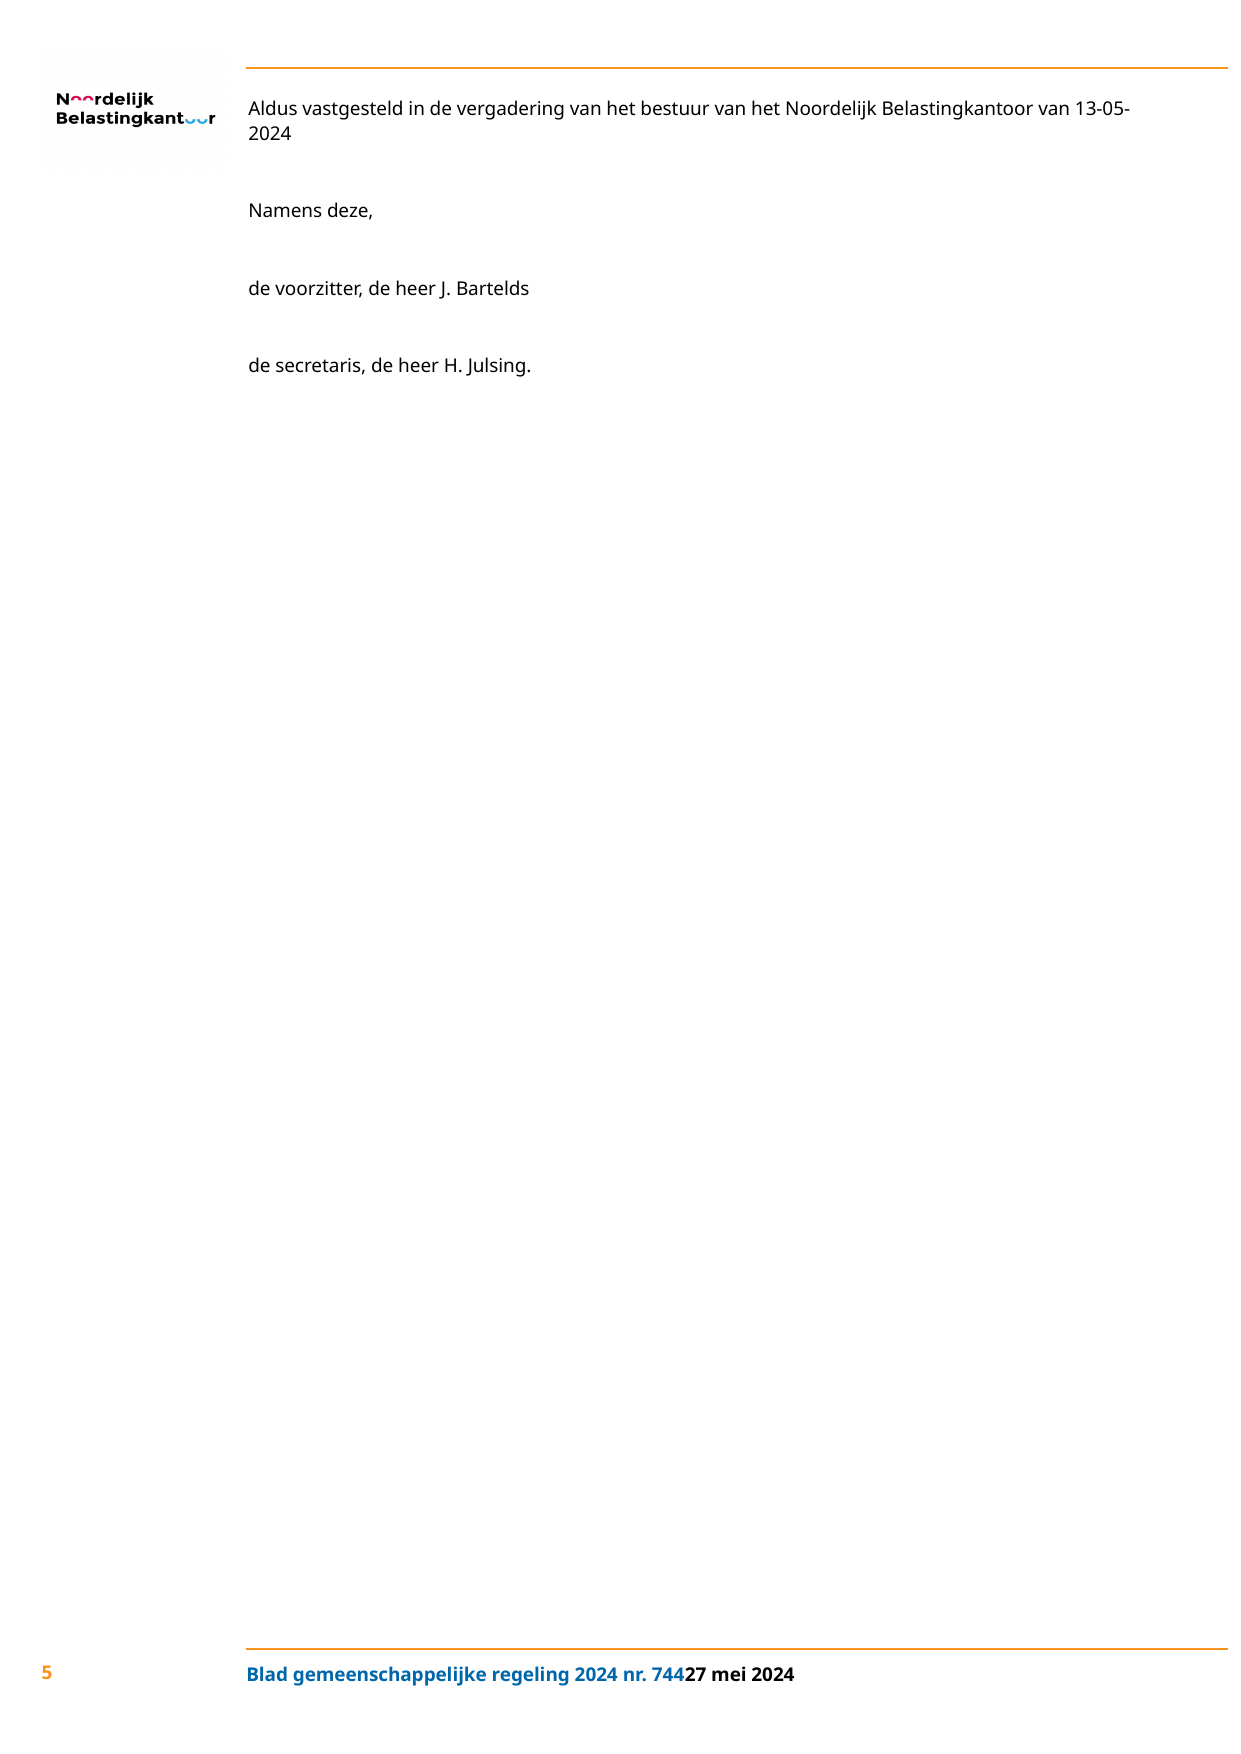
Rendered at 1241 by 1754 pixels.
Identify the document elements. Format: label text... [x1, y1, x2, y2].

text Aldus vastgesteld in de vergadering van het bestuur van het Noordelijk Belastingkantoor van 13-05-2024 [248, 95, 1152, 146]
text de voorzitter, de heer J. Bartelds [248, 275, 1152, 301]
text Namens deze, [248, 198, 1152, 223]
picture [41, 47, 231, 172]
text de secretaris, de heer H. Julsing. [248, 352, 1152, 378]
